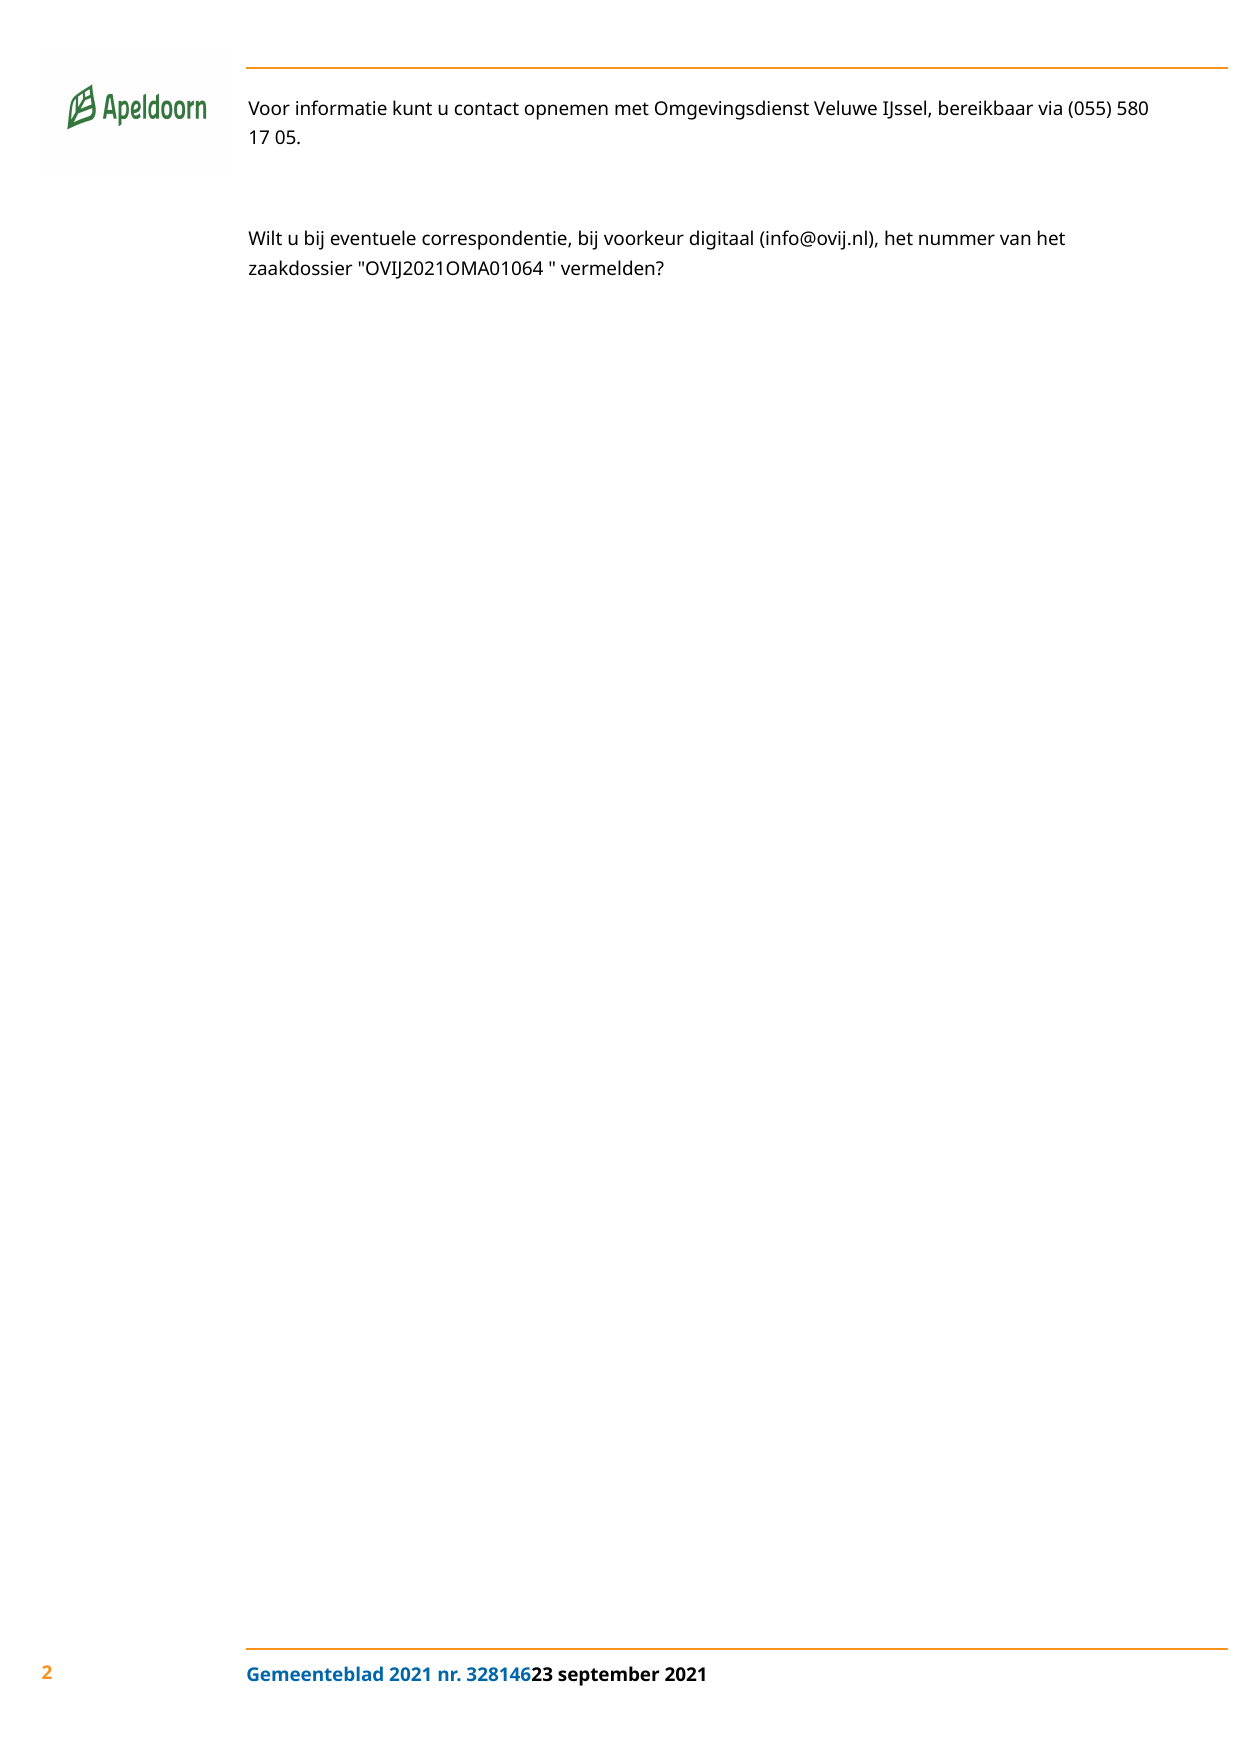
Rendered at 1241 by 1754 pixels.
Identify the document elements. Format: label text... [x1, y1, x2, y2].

text Wilt u bij eventuele correspondentie, bij voorkeur digitaal (info@ovij.nl), het nummer van het zaakdossier "OVIJ2021OMA01064 " vermelden? [248, 225, 1152, 281]
text Voor informatie kunt u contact opnemen met Omgevingsdienst Veluwe IJssel, bereikbaar via (055) 580 17 05. [248, 95, 1152, 150]
picture [41, 47, 231, 172]
